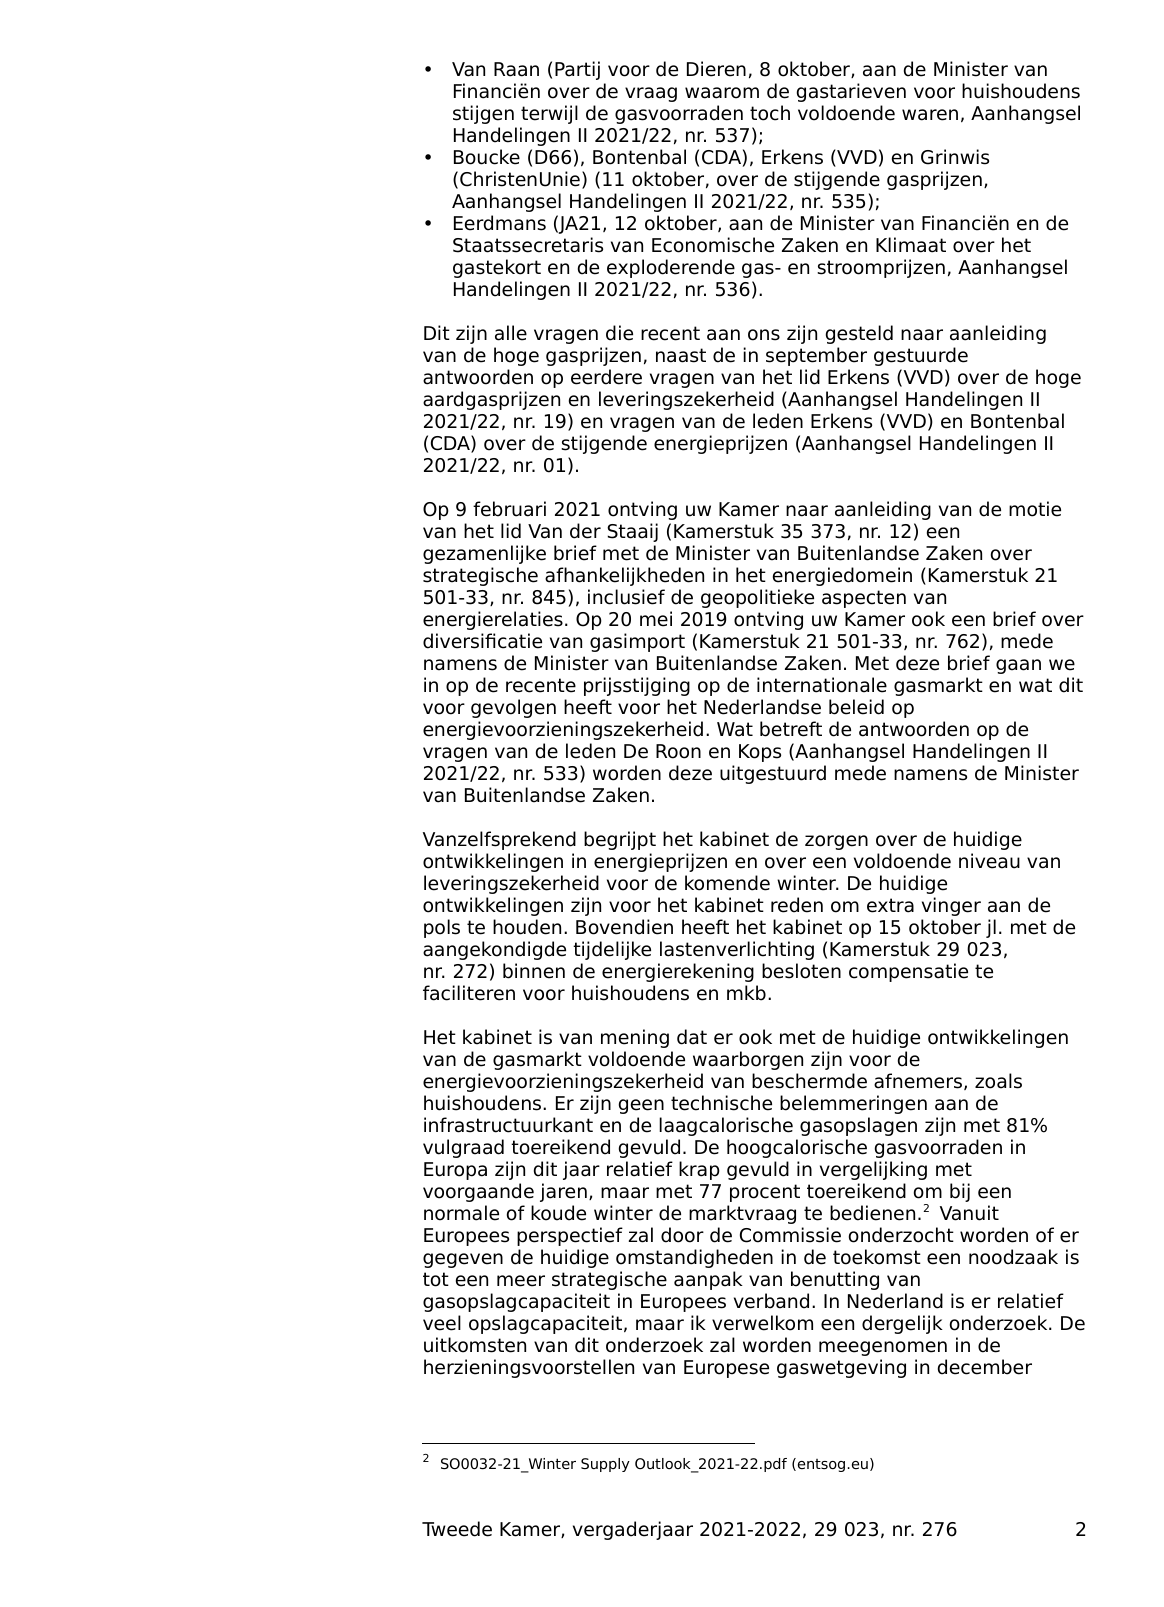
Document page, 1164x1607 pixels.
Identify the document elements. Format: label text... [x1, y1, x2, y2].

text Dit zijn alle vragen die recent aan ons zijn gesteld naar aanleiding van de hoge gasprijzen, naast de in september gestuurde antwoorden op eerdere vragen van het lid Erkens (VVD) over de hoge aardgasprijzen en leveringszekerheid (Aanhangsel Handelingen II 2021/22, nr. 19) en vragen van de leden Erkens (VVD) en Bontenbal (CDA) over de stijgende energieprijzen (Aanhangsel Handelingen II 2021/22, nr. 01). [422, 323, 1087, 477]
text Het kabinet is van mening dat er ook met de huidige ontwikkelingen van de gasmarkt voldoende waarborgen zijn voor de energievoorzieningszekerheid van beschermde afnemers, zoals huishoudens. Er zijn geen technische belemmeringen aan de infrastructuurkant en de laagcalorische gasopslagen zijn met 81% vulgraad toereikend gevuld. De hoogcalorische gasvoorraden in Europa zijn dit jaar relatief krap gevuld in vergelijking met voorgaande jaren, maar met 77 procent toereikend om bij een normale of koude winter de marktvraag te bedienen. Vanuit Europees perspectief zal door de Commissie onderzocht worden of er gegeven de huidige omstandigheden in de toekomst een noodzaak is tot een meer strategische aanpak van benutting van gasopslagcapaciteit in Europees verband. In Nederland is er relatief veel opslagcapaciteit, maar ik verwelkom een dergelijk onderzoek. De uitkomsten van dit onderzoek zal worden meegenomen in de herzieningsvoorstellen van Europese gaswetgeving in december [422, 1027, 1087, 1379]
text • Eerdmans (JA21, 12 oktober, aan de Minister van Financiën en de Staatssecretaris van Economische Zaken en Klimaat over het gastekort en de exploderende gas- en stroomprijzen, Aanhangsel Handelingen II 2021/22, nr. 536). [422, 213, 1087, 301]
text Op 9 februari 2021 ontving uw Kamer naar aanleiding van de motie van het lid Van der Staaij (Kamerstuk 35 373, nr. 12) een gezamenlijke brief met de Minister van Buitenlandse Zaken over strategische afhankelijkheden in het energiedomein (Kamerstuk 21 501-33, nr. 845), inclusief de geopolitieke aspecten van energierelaties. Op 20 mei 2019 ontving uw Kamer ook een brief over diversificatie van gasimport (Kamerstuk 21 501-33, nr. 762), mede namens de Minister van Buitenlandse Zaken. Met deze brief gaan we in op de recente prijsstijging op de internationale gasmarkt en wat dit voor gevolgen heeft voor het Nederlandse beleid op energievoorzieningszekerheid. Wat betreft de antwoorden op de vragen van de leden De Roon en Kops (Aanhangsel Handelingen II 2021/22, nr. 533) worden deze uitgestuurd mede namens de Minister van Buitenlandse Zaken. [422, 499, 1087, 807]
text Vanzelfsprekend begrijpt het kabinet de zorgen over de huidige ontwikkelingen in energieprijzen en over een voldoende niveau van leveringszekerheid voor de komende winter. De huidige ontwikkelingen zijn voor het kabinet reden om extra vinger aan de pols te houden. Bovendien heeft het kabinet op 15 oktober jl. met de aangekondigde tijdelijke lastenverlichting (Kamerstuk 29 023, nr. 272) binnen de energierekening besloten compensatie te faciliteren voor huishoudens en mkb. [422, 829, 1087, 1005]
text SO0032-21_Winter Supply Outlook_2021-22.pdf (entsog.eu) [422, 1452, 1087, 1474]
text • Van Raan (Partij voor de Dieren, 8 oktober, aan de Minister van Financiën over de vraag waarom de gastarieven voor huishoudens stijgen terwijl de gasvoorraden toch voldoende waren, Aanhangsel Handelingen II 2021/22, nr. 537); [422, 59, 1087, 147]
text • Boucke (D66), Bontenbal (CDA), Erkens (VVD) en Grinwis (ChristenUnie) (11 oktober, over de stijgende gasprijzen, Aanhangsel Handelingen II 2021/22, nr. 535); [422, 147, 1087, 213]
